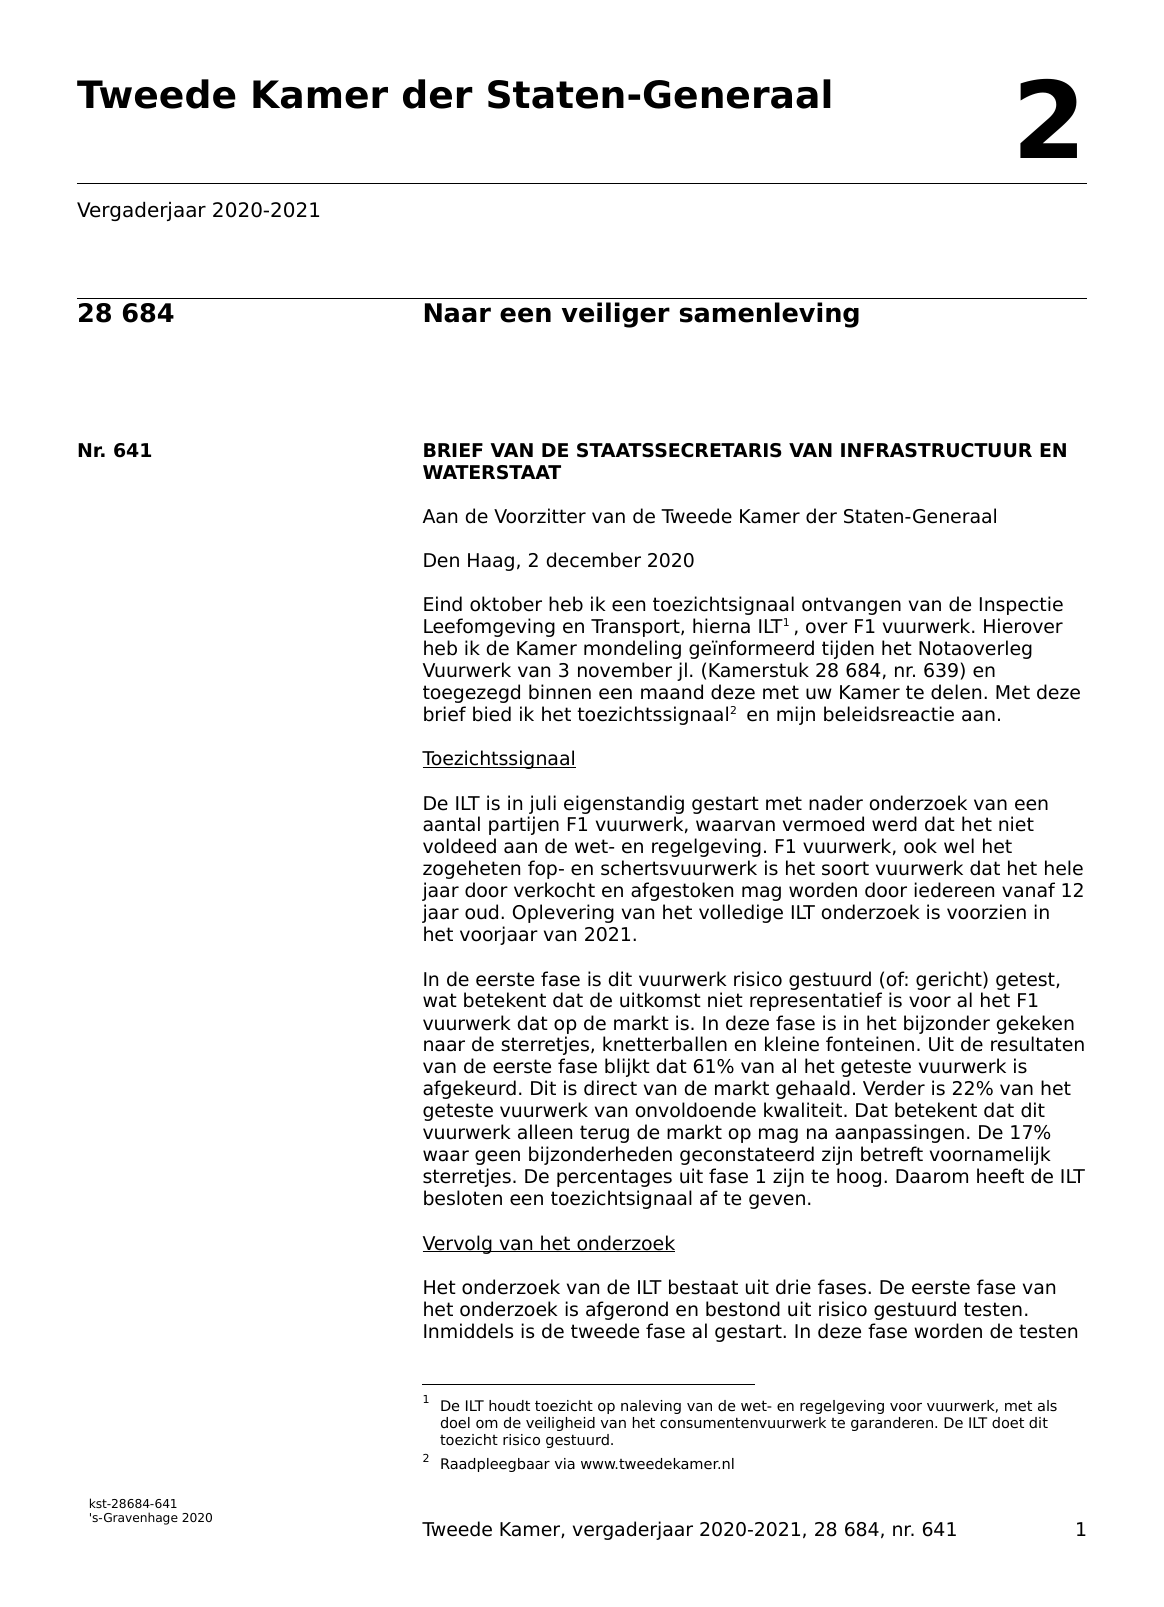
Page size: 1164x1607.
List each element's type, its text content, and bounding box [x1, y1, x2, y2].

text De ILT is in juli eigenstandig gestart met nader onderzoek van een aantal partijen F1 vuurwerk, waarvan vermoed werd dat het niet voldeed aan de wet- en regelgeving. F1 vuurwerk, ook wel het zogeheten fop- en schertsvuurwerk is het soort vuurwerk dat het hele jaar door verkocht en afgestoken mag worden door iedereen vanaf 12 jaar oud. Oplevering van het volledige ILT onderzoek is voorzien in het voorjaar van 2021. [422, 792, 1087, 946]
subtitle 28 684 Naar een veiliger samenleving [77, 299, 1087, 329]
text Den Haag, 2 december 2020 [422, 550, 1087, 572]
subtitle Nr. 641 BRIEF VAN DE STAATSSECRETARIS VAN INFRASTRUCTUUR EN WATERSTAAT [77, 440, 1087, 484]
table_header Tweede Kamer der Staten-Generaal [77, 59, 886, 183]
subtitle Toezichtssignaal [422, 748, 1087, 770]
text Aan de Voorzitter van de Tweede Kamer der Staten-Generaal [422, 506, 1087, 528]
subtitle Vervolg van het onderzoek [422, 1232, 1087, 1254]
text De ILT houdt toezicht op naleving van de wet- en regelgeving voor vuurwerk, met als doel om de veiligheid van het consumentenvuurwerk te garanderen. De ILT doet dit toezicht risico gestuurd. [422, 1393, 1087, 1449]
text Eind oktober heb ik een toezichtsignaal ontvangen van de Inspectie Leefomgeving en Transport, hierna ILT, over F1 vuurwerk. Hierover heb ik de Kamer mondeling geïnformeerd tijden het Notaoverleg Vuurwerk van 3 november jl. (Kamerstuk 28 684, nr. 639) en toegezegd binnen een maand deze met uw Kamer te delen. Met deze brief bied ik het toezichtssignaal en mijn beleidsreactie aan. [422, 594, 1087, 726]
text In de eerste fase is dit vuurwerk risico gestuurd (of: gericht) getest, wat betekent dat de uitkomst niet representatief is voor al het F1 vuurwerk dat op de markt is. In deze fase is in het bijzonder gekeken naar de sterretjes, knetterballen en kleine fonteinen. Uit de resultaten van de eerste fase blijkt dat 61% van al het geteste vuurwerk is afgekeurd. Dit is direct van de markt gehaald. Verder is 22% van het geteste vuurwerk van onvoldoende kwaliteit. Dat betekent dat dit vuurwerk alleen terug de markt op mag na aanpassingen. De 17% waar geen bijzonderheden geconstateerd zijn betreft voornamelijk sterretjes. De percentages uit fase 1 zijn te hoog. Daarom heeft de ILT besloten een toezichtsignaal af te geven. [422, 968, 1087, 1210]
text Het onderzoek van de ILT bestaat uit drie fases. De eerste fase van het onderzoek is afgerond en bestond uit risico gestuurd testen. Inmiddels is de tweede fase al gestart. In deze fase worden de testen [422, 1277, 1087, 1342]
table_cell Vergaderjaar 2020-2021 [77, 184, 1087, 298]
table_header 2 [886, 59, 1087, 183]
text kst-28684-641 [88, 1497, 323, 1511]
text 's-Gravenhage 2020 [88, 1511, 323, 1525]
text Raadpleegbaar via www.tweedekamer.nl [422, 1452, 1087, 1474]
